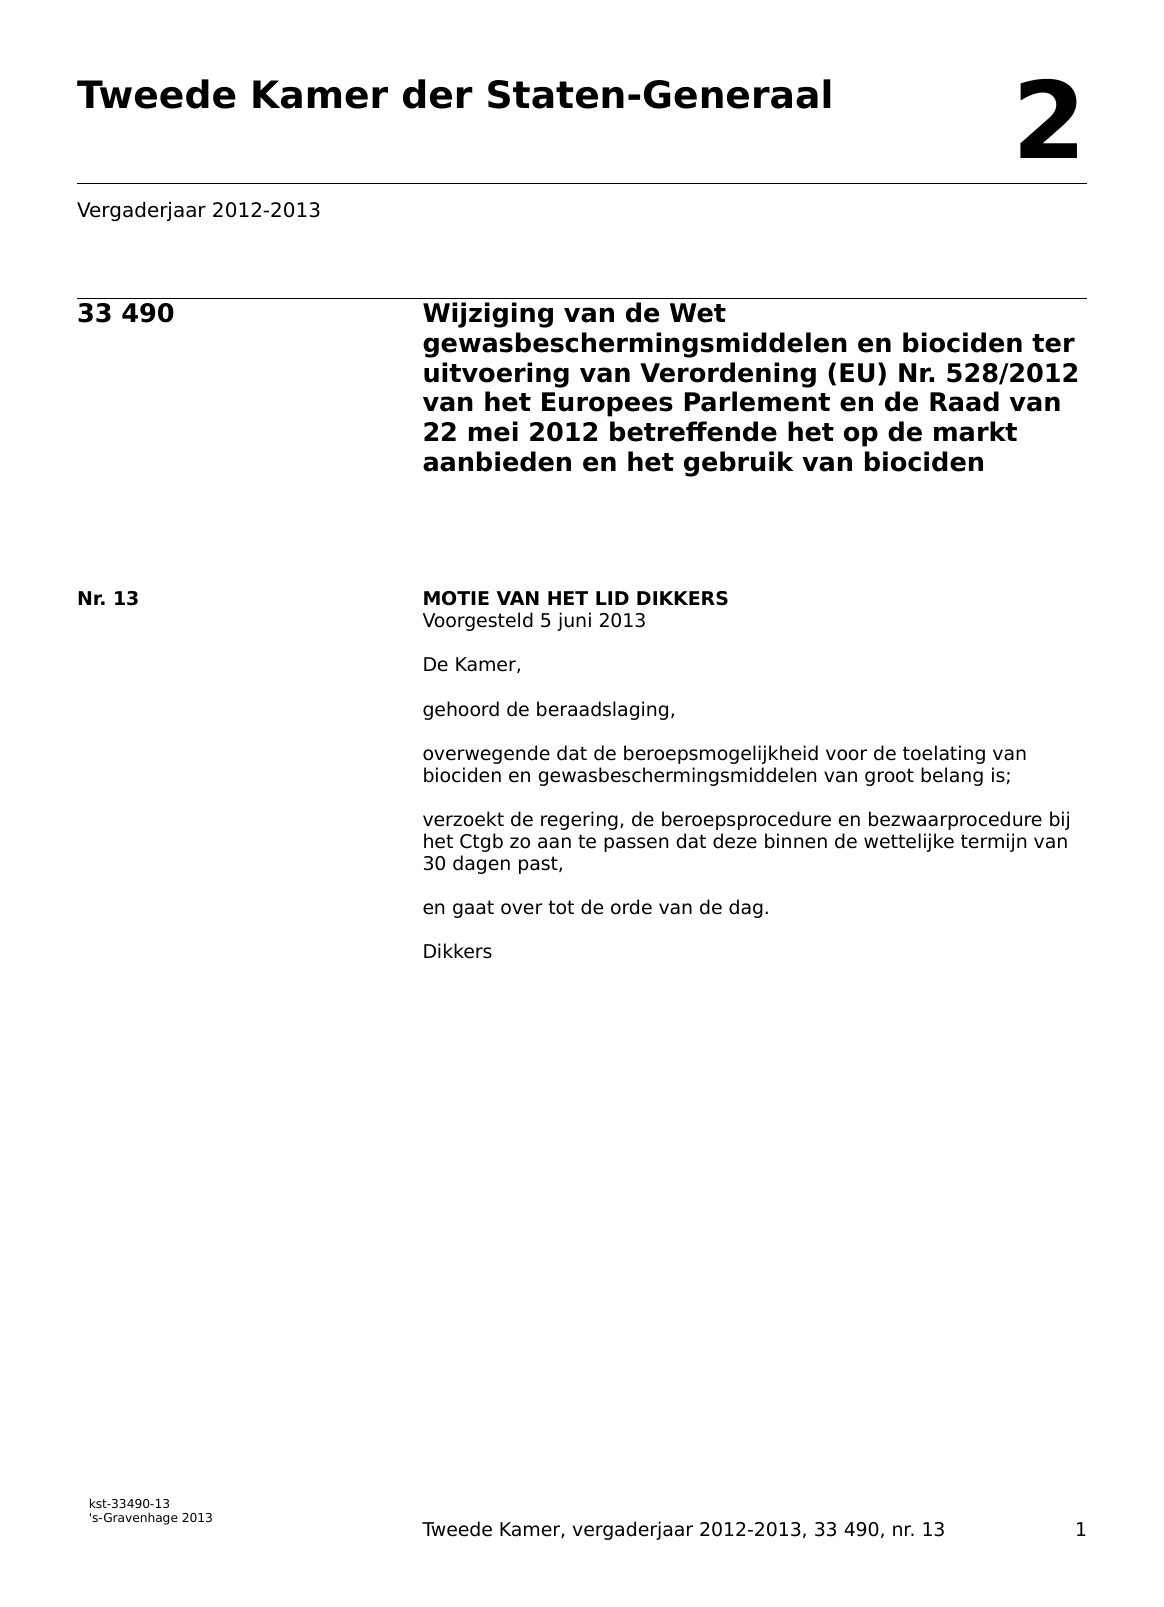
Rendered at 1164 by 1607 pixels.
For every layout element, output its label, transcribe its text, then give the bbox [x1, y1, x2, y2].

table_header Tweede Kamer der Staten-Generaal [77, 59, 886, 183]
text Voorgesteld 5 juni 2013 [422, 610, 1087, 632]
text overwegende dat de beroepsmogelijkheid voor de toelating van biociden en gewasbeschermingsmiddelen van groot belang is; [422, 743, 1087, 787]
text De Kamer, [422, 654, 1087, 676]
text en gaat over tot de orde van de dag. [422, 897, 1087, 919]
subtitle 33 490 Wijziging van de Wet gewasbeschermingsmiddelen en biociden ter uitvoering van Verordening (EU) Nr. 528/2012 van het Europees Parlement en de Raad van 22 mei 2012 betreffende het op de markt aanbieden en het gebruik van biociden [77, 299, 1087, 477]
table_header 2 [886, 59, 1087, 183]
text gehoord de beraadslaging, [422, 698, 1087, 720]
text Dikkers [422, 941, 1087, 963]
text verzoekt de regering, de beroepsprocedure en bezwaarprocedure bij het Ctgb zo aan te passen dat deze binnen de wettelijke termijn van 30 dagen past, [422, 809, 1087, 875]
text 's-Gravenhage 2013 [88, 1511, 323, 1525]
text kst-33490-13 [88, 1497, 323, 1511]
subtitle Nr. 13 MOTIE VAN HET LID DIKKERS [77, 588, 1087, 610]
table_cell Vergaderjaar 2012-2013 [77, 184, 1087, 298]
